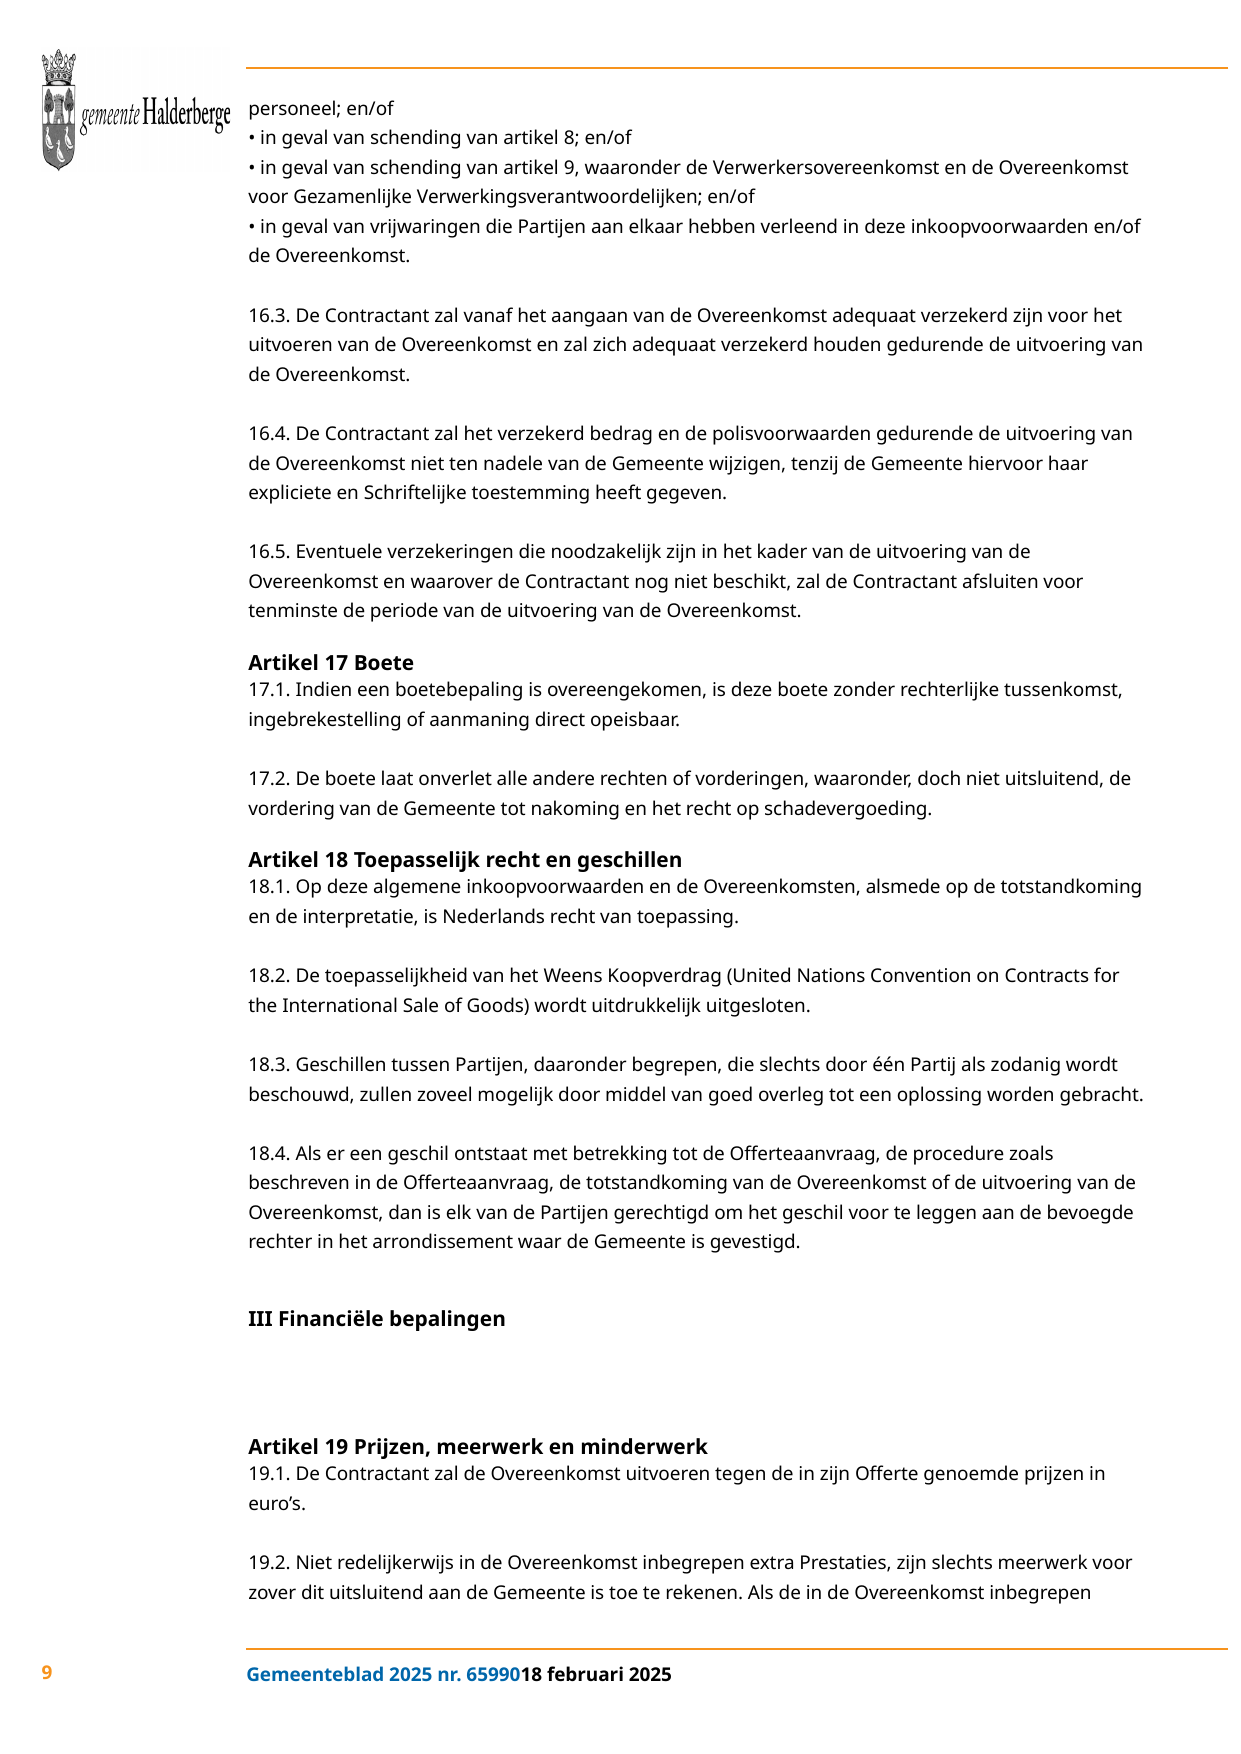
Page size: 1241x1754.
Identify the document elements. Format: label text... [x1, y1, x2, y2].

text 18.4. Als er een geschil ontstaat met betrekking tot de Offerteaanvraag, de procedure zoals beschreven in de Offerteaanvraag, de totstandkoming van de Overeenkomst of de uitvoering van de Overeenkomst, dan is elk van de Partijen gerechtigd om het geschil voor te leggen aan de bevoegde rechter in het arrondissement waar de Gemeente is gevestigd. [248, 1140, 1152, 1254]
text 17.1. Indien een boetebepaling is overeengekomen, is deze boete zonder rechterlijke tussenkomst, ingebrekestelling of aanmaning direct opeisbaar. [248, 677, 1152, 732]
text 18.3. Geschillen tussen Partijen, daaronder begrepen, die slechts door één Partij als zodanig wordt beschouwd, zullen zoveel mogelijk door middel van goed overleg tot een oplossing worden gebracht. [248, 1051, 1152, 1107]
text 19.2. Niet redelijkerwijs in de Overeenkomst inbegrepen extra Prestaties, zijn slechts meerwerk voor zover dit uitsluitend aan de Gemeente is toe te rekenen. Als de in de Overeenkomst inbegrepen [248, 1549, 1152, 1604]
text • in geval van schending van artikel 8; en/of [248, 124, 1152, 150]
text Artikel 19 Prijzen, meerwerk en minderwerk [248, 1432, 1152, 1461]
text Artikel 18 Toepasselijk recht en geschillen [248, 845, 1152, 874]
text • in geval van schending van artikel 9, waaronder de Verwerkersovereenkomst en de Overeenkomst voor Gezamenlijke Verwerkingsverantwoordelijken; en/of [248, 154, 1152, 209]
picture [41, 47, 231, 172]
text 16.3. De Contractant zal vanaf het aangaan van de Overeenkomst adequaat verzekerd zijn voor het uitvoeren van de Overeenkomst en zal zich adequaat verzekerd houden gedurende de uitvoering van de Overeenkomst. [248, 302, 1152, 387]
text 16.5. Eventuele verzekeringen die noodzakelijk zijn in het kader van de uitvoering van de Overeenkomst en waarover de Contractant nog niet beschikt, zal de Contractant afsluiten voor tenminste de periode van de uitvoering van de Overeenkomst. [248, 538, 1152, 623]
text III Financiële bepalingen [248, 1304, 1152, 1332]
text 16.4. De Contractant zal het verzekerd bedrag en de polisvoorwaarden gedurende de uitvoering van de Overeenkomst niet ten nadele van de Gemeente wijzigen, tenzij de Gemeente hiervoor haar expliciete en Schriftelijke toestemming heeft gegeven. [248, 420, 1152, 505]
text • in geval van vrijwaringen die Partijen aan elkaar hebben verleend in deze inkoopvoorwaarden en/of de Overeenkomst. [248, 213, 1152, 268]
text 18.1. Op deze algemene inkoopvoorwaarden en de Overeenkomsten, alsmede op de totstandkoming en de interpretatie, is Nederlands recht van toepassing. [248, 874, 1152, 929]
text 18.2. De toepasselijkheid van het Weens Koopverdrag (United Nations Convention on Contracts for the International Sale of Goods) wordt uitdrukkelijk uitgesloten. [248, 962, 1152, 1018]
text Artikel 17 Boete [248, 648, 1152, 677]
text 19.1. De Contractant zal de Overeenkomst uitvoeren tegen de in zijn Offerte genoemde prijzen in euro’s. [248, 1461, 1152, 1516]
text 17.2. De boete laat onverlet alle andere rechten of vorderingen, waaronder, doch niet uitsluitend, de vordering van de Gemeente tot nakoming en het recht op schadevergoeding. [248, 765, 1152, 821]
text personeel; en/of [248, 95, 1152, 121]
